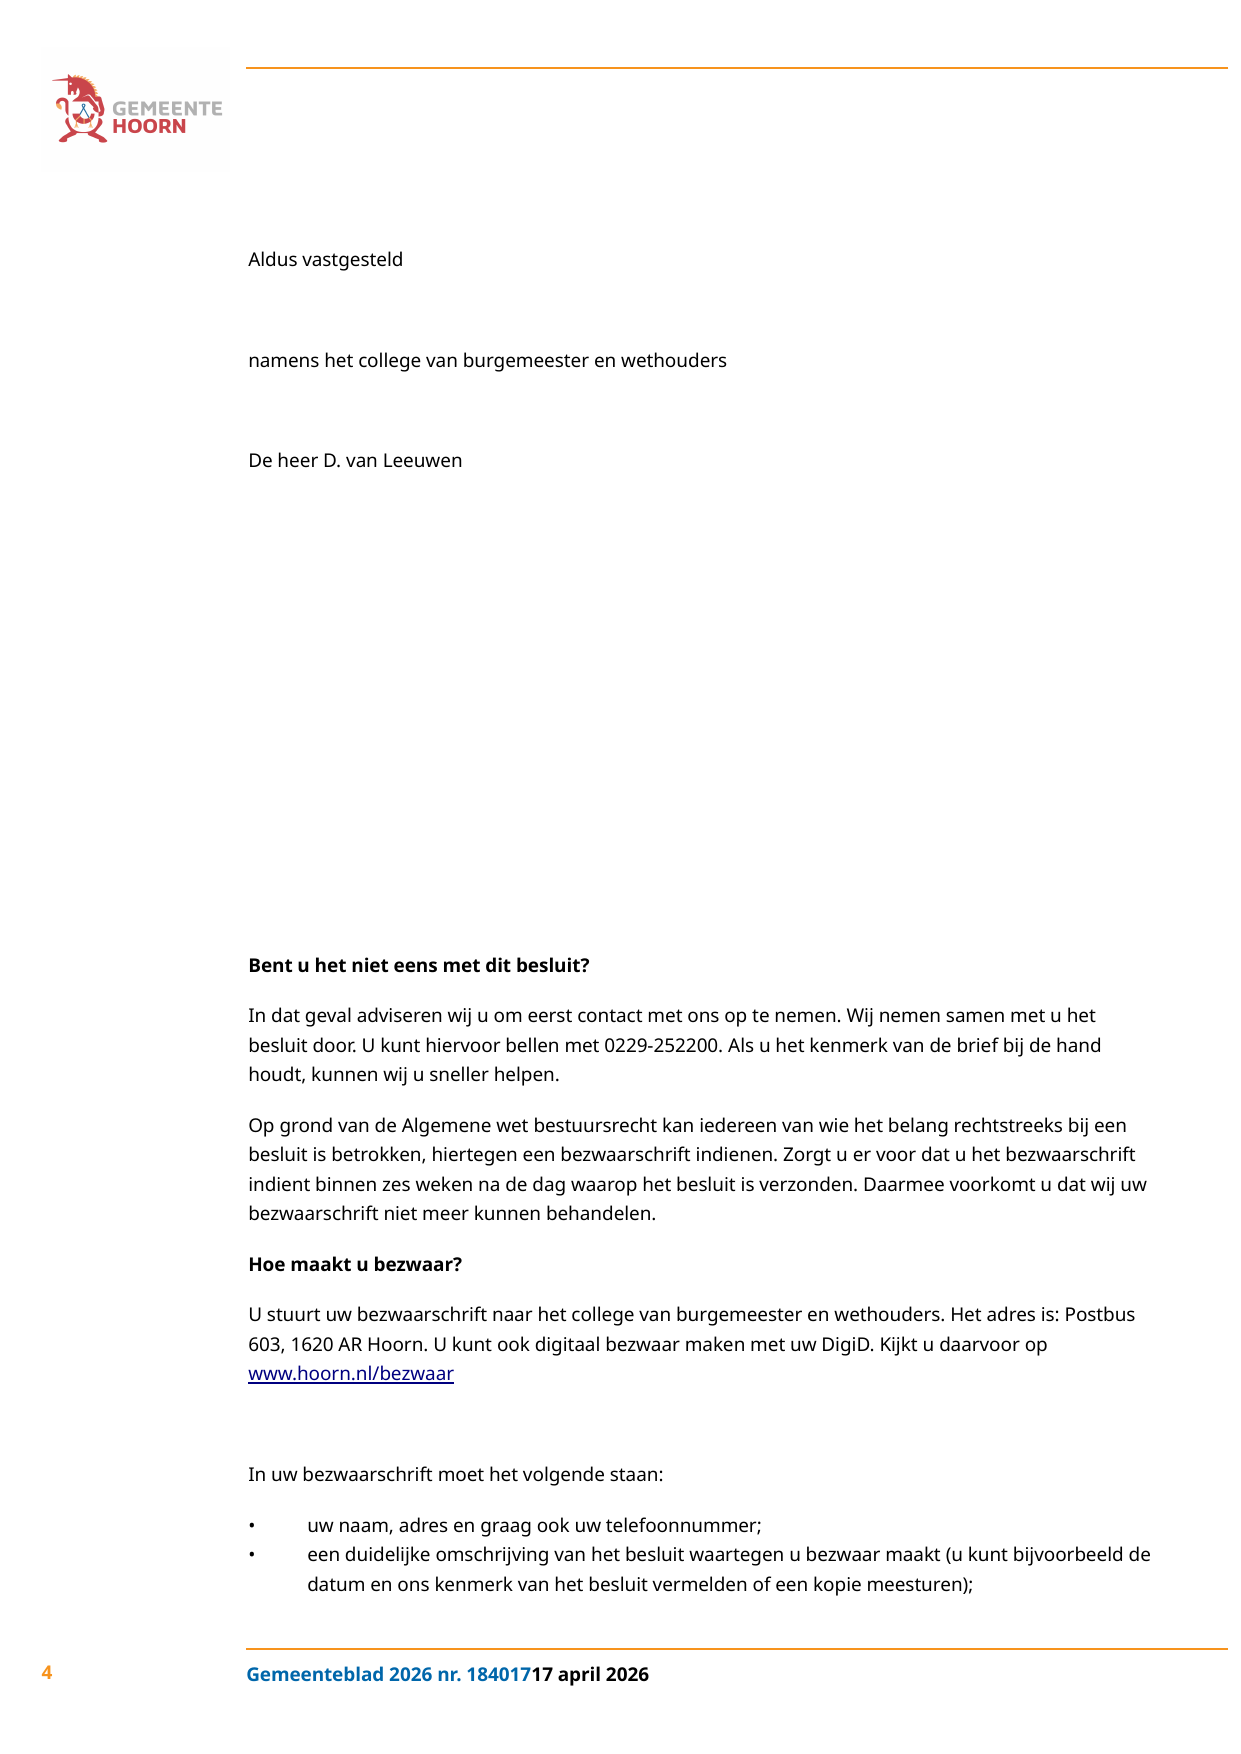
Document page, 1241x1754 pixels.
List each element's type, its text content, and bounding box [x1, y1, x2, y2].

text U stuurt uw bezwaarschrift naar het college van burgemeester en wethouders. Het adres is: Postbus 603, 1620 AR Hoorn. U kunt ook digitaal bezwaar maken met uw DigiD. Kijkt u daarvoor op www.hoorn.nl/bezwaar [248, 1301, 1152, 1386]
list uw naam, adres en graag ook uw telefoonnummer; [248, 1512, 1152, 1538]
picture [41, 47, 231, 172]
text Hoe maakt u bezwaar? [248, 1251, 1152, 1277]
text In dat geval adviseren wij u om eerst contact met ons op te nemen. Wij nemen samen met u het besluit door. U kunt hiervoor bellen met 0229-252200. Als u het kenmerk van de brief bij de hand houdt, kunnen wij u sneller helpen. [248, 1002, 1152, 1087]
text De heer D. van Leeuwen [248, 448, 1152, 473]
text Op grond van de Algemene wet bestuursrecht kan iedereen van wie het belang rechtstreeks bij een besluit is betrokken, hiertegen een bezwaarschrift indienen. Zorgt u er voor dat u het bezwaarschrift indient binnen zes weken na de dag waarop het besluit is verzonden. Daarmee voorkomt u dat wij uw bezwaarschrift niet meer kunnen behandelen. [248, 1112, 1152, 1226]
text In uw bezwaarschrift moet het volgende staan: [248, 1461, 1152, 1487]
list een duidelijke omschrijving van het besluit waartegen u bezwaar maakt (u kunt bijvoorbeeld de datum en ons kenmerk van het besluit vermelden of een kopie meesturen); [248, 1541, 1152, 1597]
text Bent u het niet eens met dit besluit? [248, 952, 1152, 978]
text namens het college van burgemeester en wethouders [248, 347, 1152, 373]
text Aldus vastgesteld [248, 246, 1152, 272]
